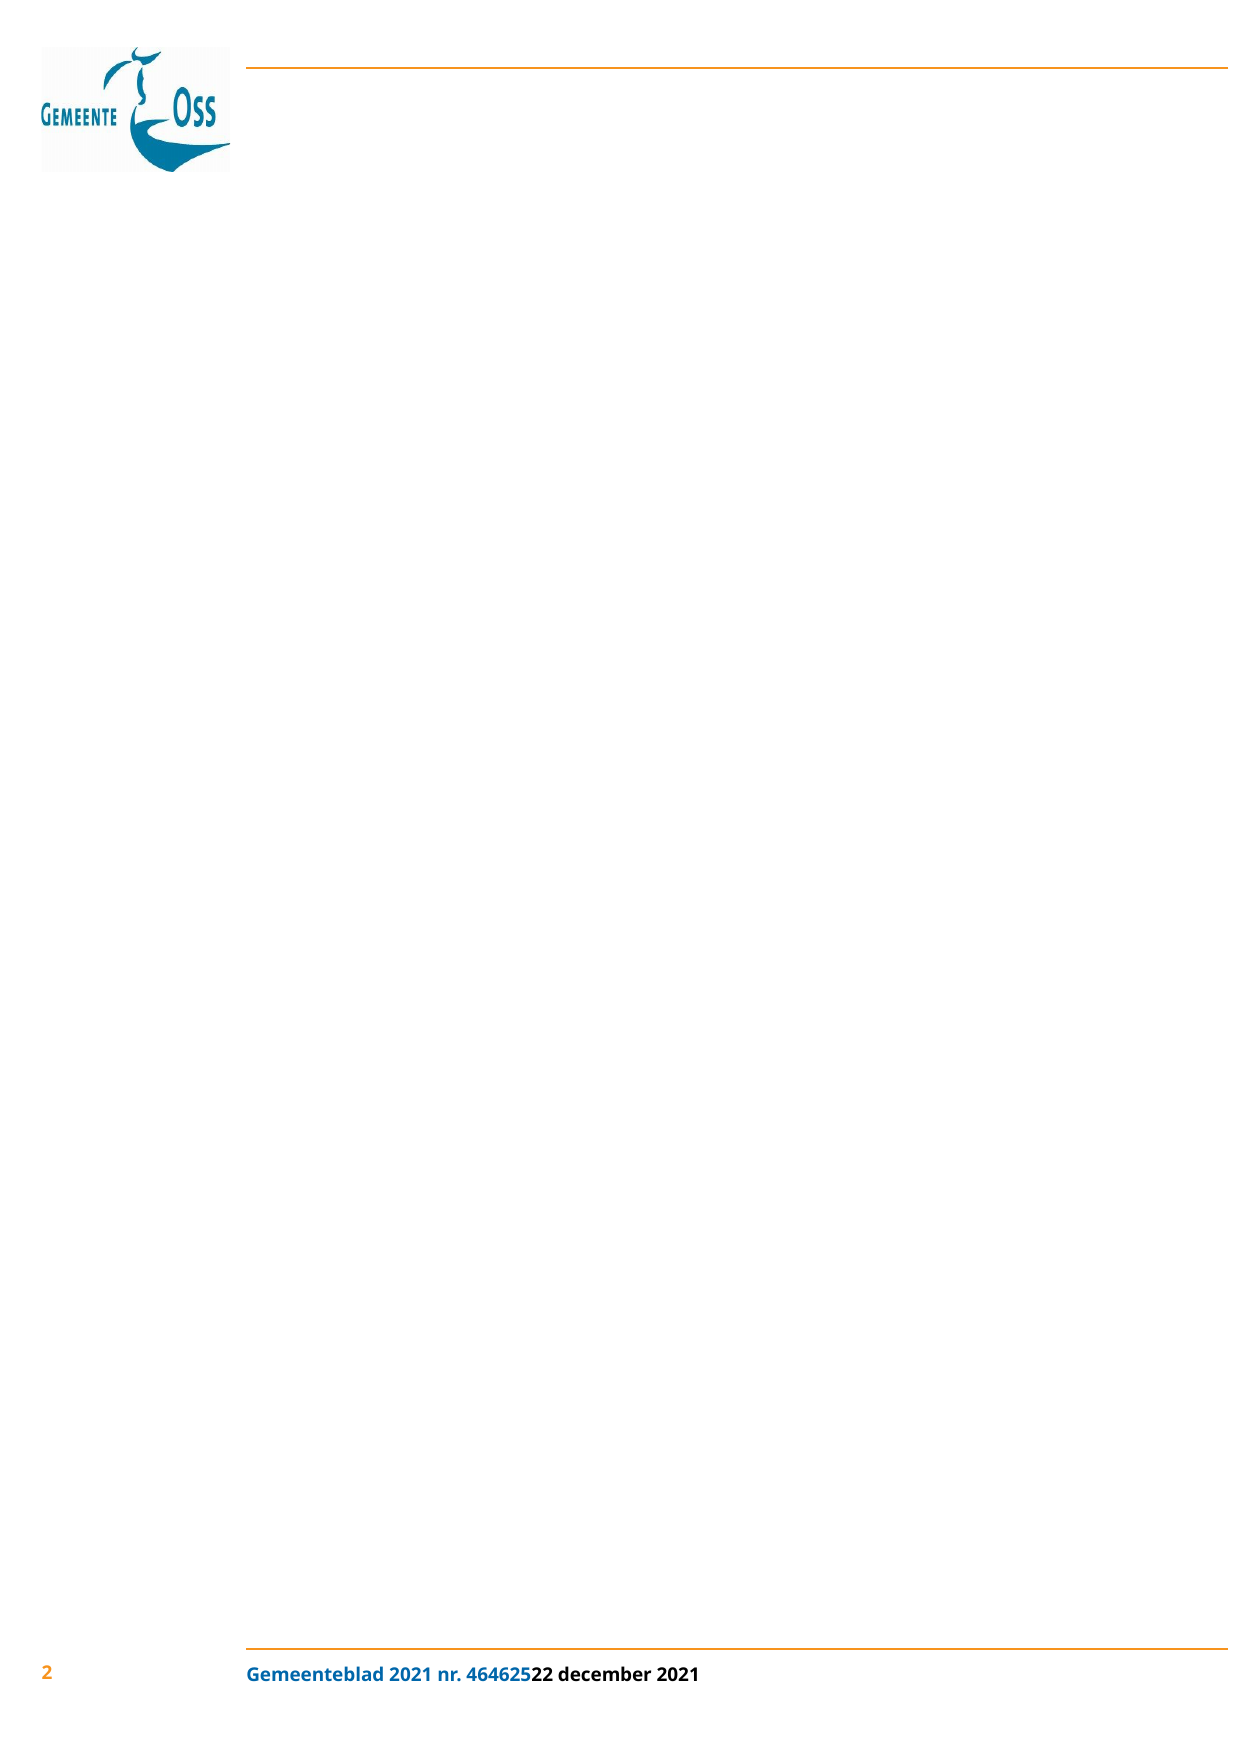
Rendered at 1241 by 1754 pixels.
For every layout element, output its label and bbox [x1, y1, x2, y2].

picture [41, 47, 231, 172]
